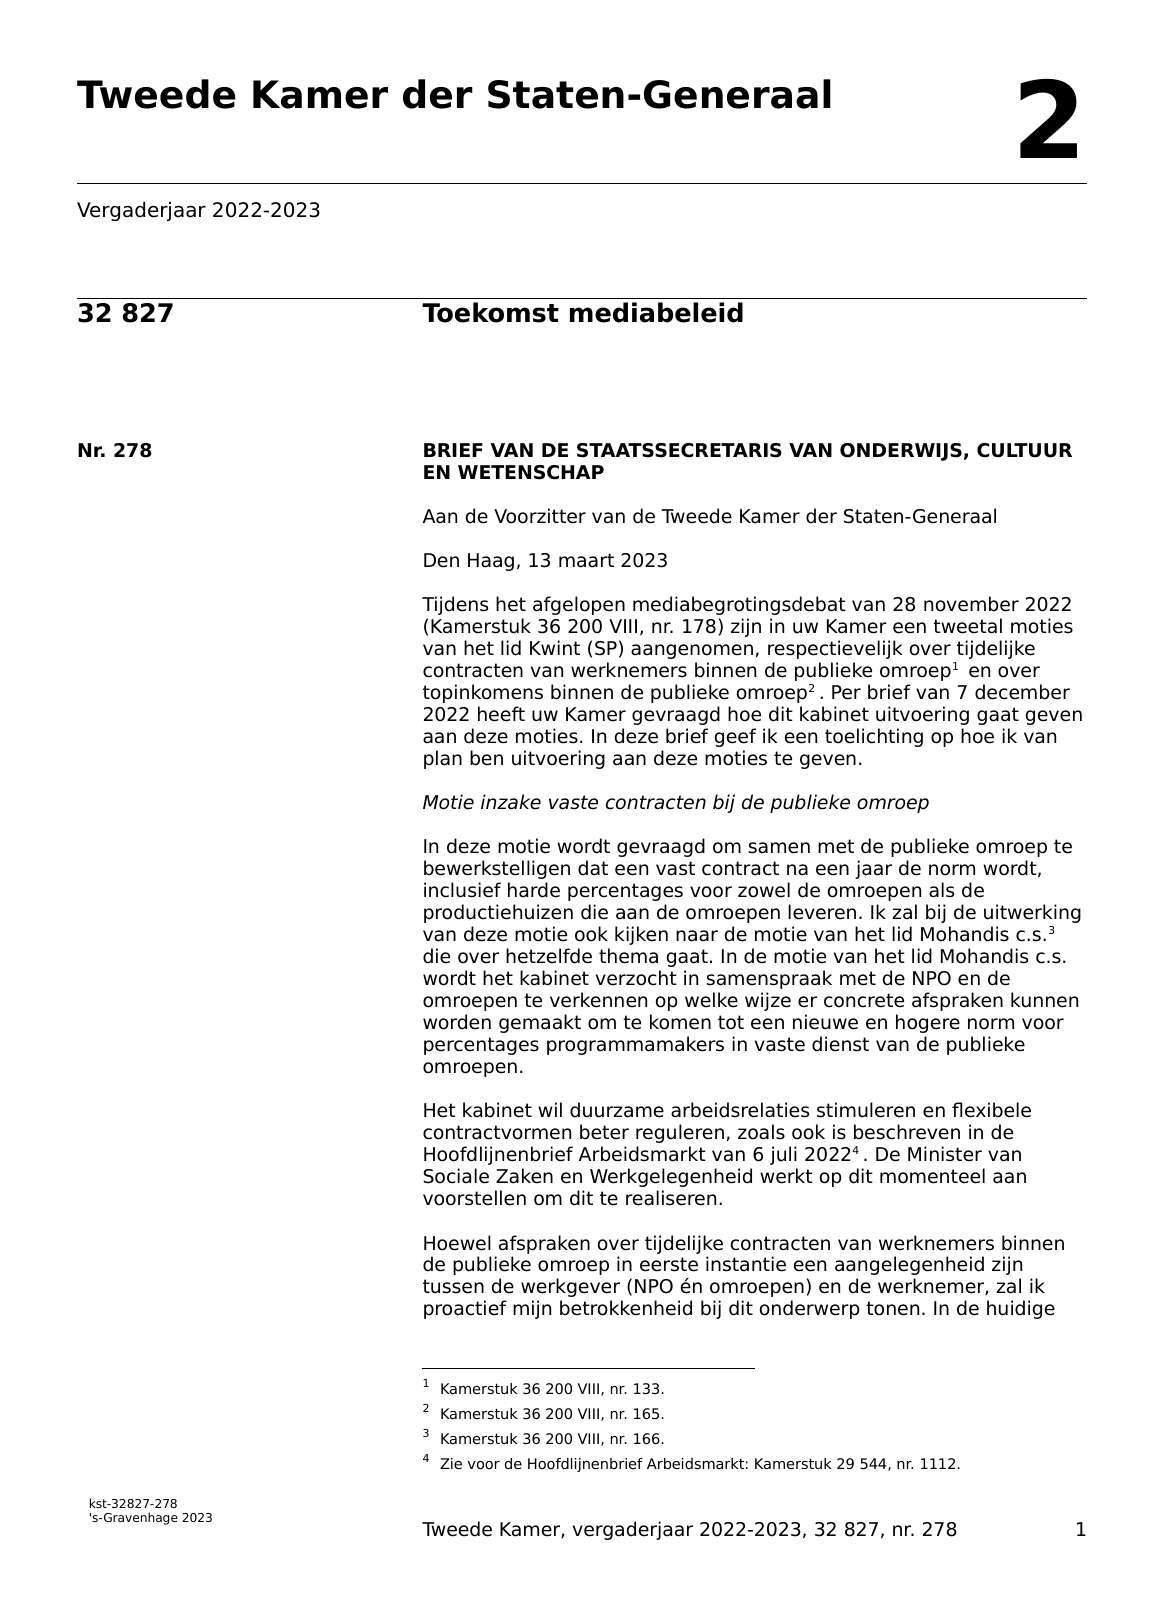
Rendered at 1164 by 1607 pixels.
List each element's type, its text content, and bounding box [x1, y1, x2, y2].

text Hoewel afspraken over tijdelijke contracten van werknemers binnen de publieke omroep in eerste instantie een aangelegenheid zijn tussen de werkgever (NPO én omroepen) en de werknemer, zal ik proactief mijn betrokkenheid bij dit onderwerp tonen. In de huidige [422, 1232, 1087, 1320]
text Kamerstuk 36 200 VIII, nr. 133. [422, 1377, 1087, 1399]
text Tijdens het afgelopen mediabegrotingsdebat van 28 november 2022 (Kamerstuk 36 200 VIII, nr. 178) zijn in uw Kamer een tweetal moties van het lid Kwint (SP) aangenomen, respectievelijk over tijdelijke contracten van werknemers binnen de publieke omroep en over topinkomens binnen de publieke omroep. Per brief van 7 december 2022 heeft uw Kamer gevraagd hoe dit kabinet uitvoering gaat geven aan deze moties. In deze brief geef ik een toelichting op hoe ik van plan ben uitvoering aan deze moties te geven. [422, 594, 1087, 770]
text Den Haag, 13 maart 2023 [422, 550, 1087, 572]
text kst-32827-278 [88, 1497, 323, 1511]
table_header Tweede Kamer der Staten-Generaal [77, 59, 886, 183]
text Aan de Voorzitter van de Tweede Kamer der Staten-Generaal [422, 506, 1087, 528]
text Kamerstuk 36 200 VIII, nr. 166. [422, 1427, 1087, 1449]
subtitle Nr. 278 BRIEF VAN DE STAATSSECRETARIS VAN ONDERWIJS, CULTUUR EN WETENSCHAP [77, 440, 1087, 484]
text In deze motie wordt gevraagd om samen met de publieke omroep te bewerkstelligen dat een vast contract na een jaar de norm wordt, inclusief harde percentages voor zowel de omroepen als de productiehuizen die aan de omroepen leveren. Ik zal bij de uitwerking van deze motie ook kijken naar de motie van het lid Mohandis c.s. die over hetzelfde thema gaat. In de motie van het lid Mohandis c.s. wordt het kabinet verzocht in samenspraak met de NPO en de omroepen te verkennen op welke wijze er concrete afspraken kunnen worden gemaakt om te komen tot een nieuwe en hogere norm voor percentages programmamakers in vaste dienst van de publieke omroepen. [422, 836, 1087, 1078]
table_header 2 [886, 59, 1087, 183]
subtitle 32 827 Toekomst mediabeleid [77, 299, 1087, 329]
text Kamerstuk 36 200 VIII, nr. 165. [422, 1402, 1087, 1424]
table_cell Vergaderjaar 2022-2023 [77, 184, 1087, 298]
subtitle Motie inzake vaste contracten bij de publieke omroep [422, 792, 1087, 814]
text 's-Gravenhage 2023 [88, 1511, 323, 1525]
text Het kabinet wil duurzame arbeidsrelaties stimuleren en flexibele contractvormen beter reguleren, zoals ook is beschreven in de Hoofdlijnenbrief Arbeidsmarkt van 6 juli 2022. De Minister van Sociale Zaken en Werkgelegenheid werkt op dit momenteel aan voorstellen om dit te realiseren. [422, 1100, 1087, 1210]
text Zie voor de Hoofdlijnenbrief Arbeidsmarkt: Kamerstuk 29 544, nr. 1112. [422, 1452, 1087, 1474]
